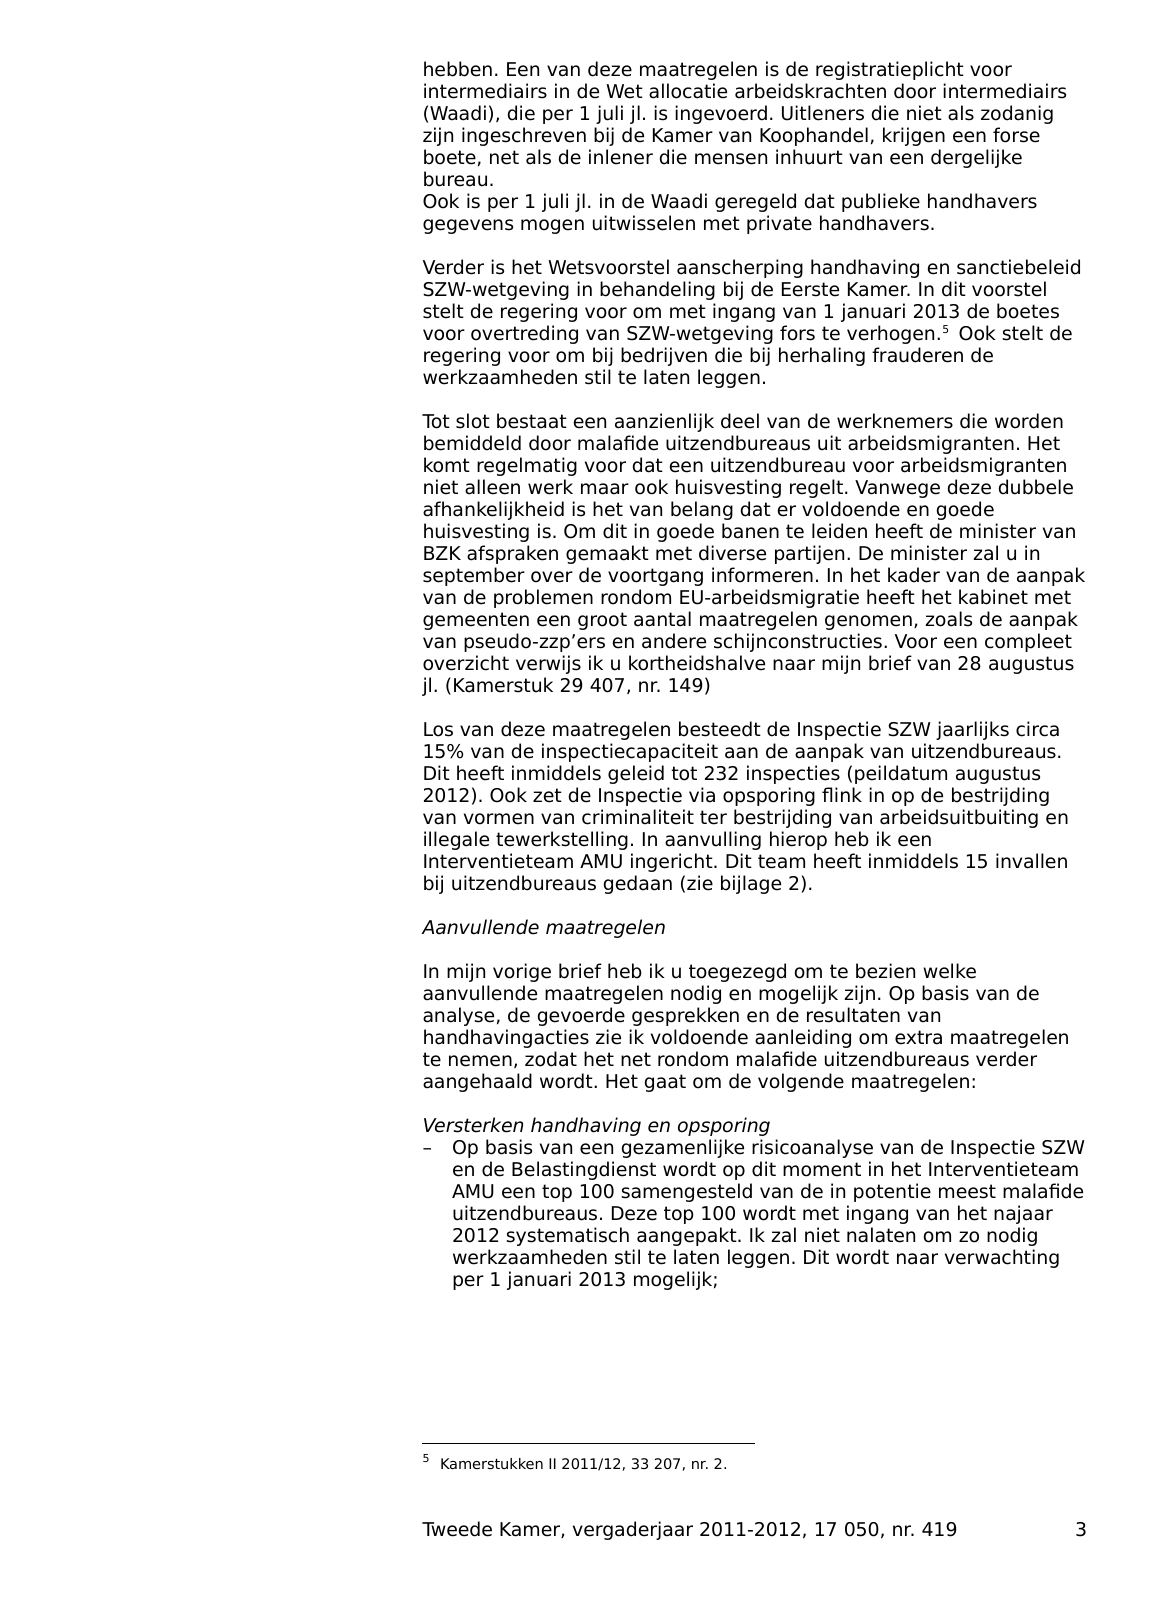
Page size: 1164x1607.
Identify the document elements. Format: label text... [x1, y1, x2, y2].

subtitle Versterken handhaving en opsporing [422, 1115, 1087, 1137]
text Los van deze maatregelen besteedt de Inspectie SZW jaarlijks circa 15% van de inspectiecapaciteit aan de aanpak van uitzendbureaus. Dit heeft inmiddels geleid tot 232 inspecties (peildatum augustus 2012). Ook zet de Inspectie via opsporing flink in op de bestrijding van vormen van criminaliteit ter bestrijding van arbeidsuitbuiting en illegale tewerkstelling. In aanvulling hierop heb ik een Interventieteam AMU ingericht. Dit team heeft inmiddels 15 invallen bij uitzendbureaus gedaan (zie bijlage 2). [422, 719, 1087, 895]
text Kamerstukken II 2011/12, 33 207, nr. 2. [422, 1452, 1087, 1474]
text – Op basis van een gezamenlijke risicoanalyse van de Inspectie SZW en de Belastingdienst wordt op dit moment in het Interventieteam AMU een top 100 samengesteld van de in potentie meest malafide uitzendbureaus. Deze top 100 wordt met ingang van het najaar 2012 systematisch aangepakt. Ik zal niet nalaten om zo nodig werkzaamheden stil te laten leggen. Dit wordt naar verwachting per 1 januari 2013 mogelijk; [422, 1137, 1087, 1291]
text In mijn vorige brief heb ik u toegezegd om te bezien welke aanvullende maatregelen nodig en mogelijk zijn. Op basis van de analyse, de gevoerde gesprekken en de resultaten van handhavingacties zie ik voldoende aanleiding om extra maatregelen te nemen, zodat het net rondom malafide uitzendbureaus verder aangehaald wordt. Het gaat om de volgende maatregelen: [422, 961, 1087, 1093]
text Ook is per 1 juli jl. in de Waadi geregeld dat publieke handhavers gegevens mogen uitwisselen met private handhavers. [422, 191, 1087, 235]
text hebben. Een van deze maatregelen is de registratieplicht voor intermediairs in de Wet allocatie arbeidskrachten door intermediairs (Waadi), die per 1 juli jl. is ingevoerd. Uitleners die niet als zodanig zijn ingeschreven bij de Kamer van Koophandel, krijgen een forse boete, net als de inlener die mensen inhuurt van een dergelijke bureau. [422, 59, 1087, 191]
text Tot slot bestaat een aanzienlijk deel van de werknemers die worden bemiddeld door malafide uitzendbureaus uit arbeidsmigranten. Het komt regelmatig voor dat een uitzendbureau voor arbeidsmigranten niet alleen werk maar ook huisvesting regelt. Vanwege deze dubbele afhankelijkheid is het van belang dat er voldoende en goede huisvesting is. Om dit in goede banen te leiden heeft de minister van BZK afspraken gemaakt met diverse partijen. De minister zal u in september over de voortgang informeren. In het kader van de aanpak van de problemen rondom EU-arbeidsmigratie heeft het kabinet met gemeenten een groot aantal maatregelen genomen, zoals de aanpak van pseudo-zzp’ers en andere schijnconstructies. Voor een compleet overzicht verwijs ik u kortheidshalve naar mijn brief van 28 augustus jl. (Kamerstuk 29 407, nr. 149) [422, 411, 1087, 697]
text Verder is het Wetsvoorstel aanscherping handhaving en sanctiebeleid SZW-wetgeving in behandeling bij de Eerste Kamer. In dit voorstel stelt de regering voor om met ingang van 1 januari 2013 de boetes voor overtreding van SZW-wetgeving fors te verhogen. Ook stelt de regering voor om bij bedrijven die bij herhaling frauderen de werkzaamheden stil te laten leggen. [422, 257, 1087, 389]
subtitle Aanvullende maatregelen [422, 917, 1087, 939]
